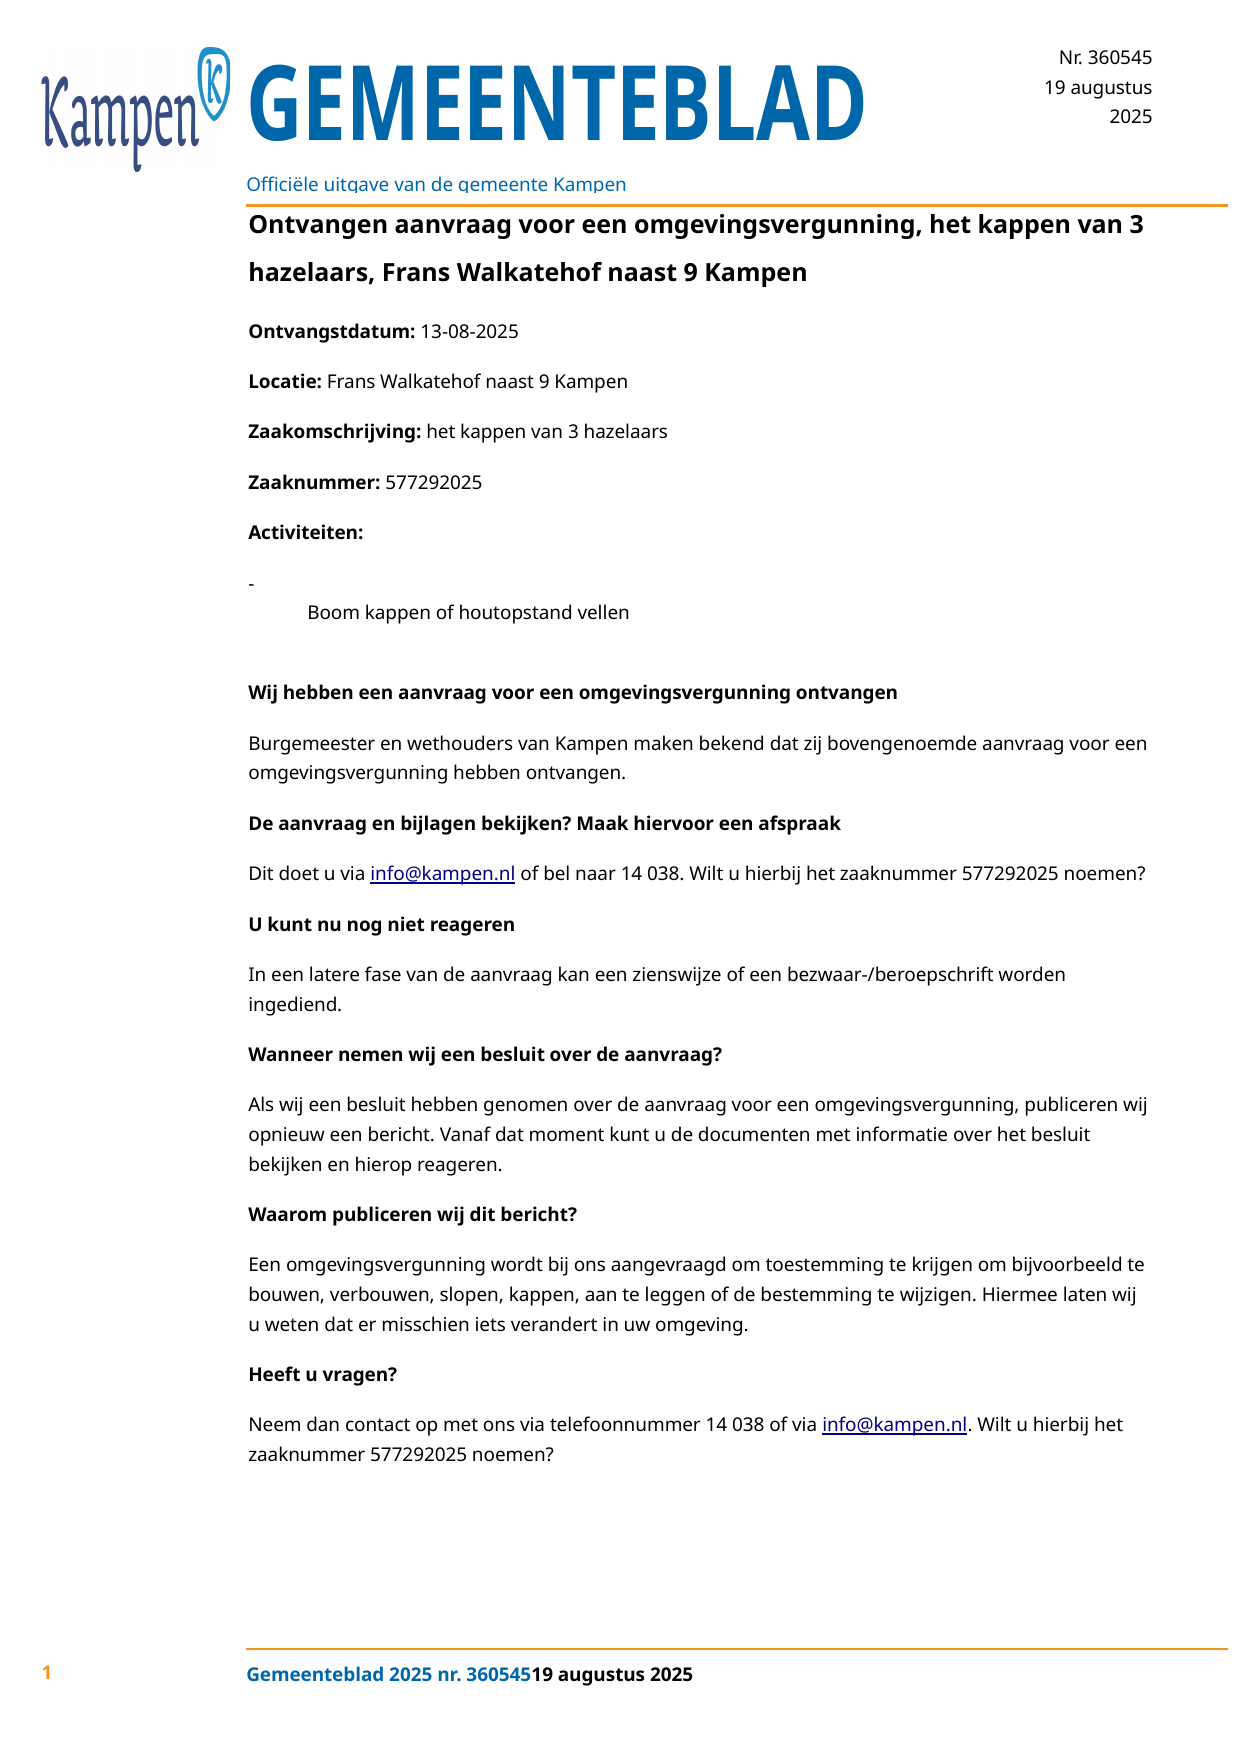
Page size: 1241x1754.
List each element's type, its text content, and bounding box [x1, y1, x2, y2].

text Heeft u vragen? [248, 1361, 1152, 1387]
text Wanneer nemen wij een besluit over de aanvraag? [248, 1041, 1152, 1067]
text Waarom publiceren wij dit bericht? [248, 1201, 1152, 1227]
list Boom kappen of houtopstand vellen [248, 599, 1152, 625]
text De aanvraag en bijlagen bekijken? Maak hiervoor een afspraak [248, 810, 1152, 836]
text Neem dan contact op met ons via telefoonnummer 14 038 of via info@kampen.nl. Wilt u hierbij het zaaknummer 577292025 noemen? [248, 1412, 1152, 1467]
text U kunt nu nog niet reageren [248, 911, 1152, 937]
text Activiteiten: [248, 519, 1152, 545]
text Een omgevingsvergunning wordt bij ons aangevraagd om toestemming te krijgen om bijvoorbeeld te bouwen, verbouwen, slopen, kappen, aan te leggen of de bestemming te wijzigen. Hiermee laten wij u weten dat er misschien iets verandert in uw omgeving. [248, 1252, 1152, 1337]
text Locatie: Frans Walkatehof naast 9 Kampen [248, 368, 1152, 394]
text Dit doet u via info@kampen.nl of bel naar 14 038. Wilt u hierbij het zaaknummer 577292025 noemen? [248, 860, 1152, 886]
text Burgemeester en wethouders van Kampen maken bekend dat zij bovengenoemde aanvraag voor een omgevingsvergunning hebben ontvangen. [248, 730, 1152, 785]
text In een latere fase van de aanvraag kan een zienswijze of een bezwaar-/beroepschrift worden ingediend. [248, 961, 1152, 1017]
text Wij hebben een aanvraag voor een omgevingsvergunning ontvangen [248, 679, 1152, 705]
picture [41, 47, 231, 172]
text Als wij een besluit hebben genomen over de aanvraag voor een omgevingsvergunning, publiceren wij opnieuw een bericht. Vanaf dat moment kunt u de documenten met informatie over het besluit bekijken en hierop reageren. [248, 1092, 1152, 1177]
text Zaaknummer: 577292025 [248, 469, 1152, 495]
text Zaakomschrijving: het kappen van 3 hazelaars [248, 419, 1152, 444]
text Ontvangstdatum: 13-08-2025 [248, 318, 1152, 344]
text Ontvangen aanvraag voor een omgevingsvergunning, het kappen van 3 hazelaars, Frans Walkatehof naast 9 Kampen [248, 207, 1152, 288]
